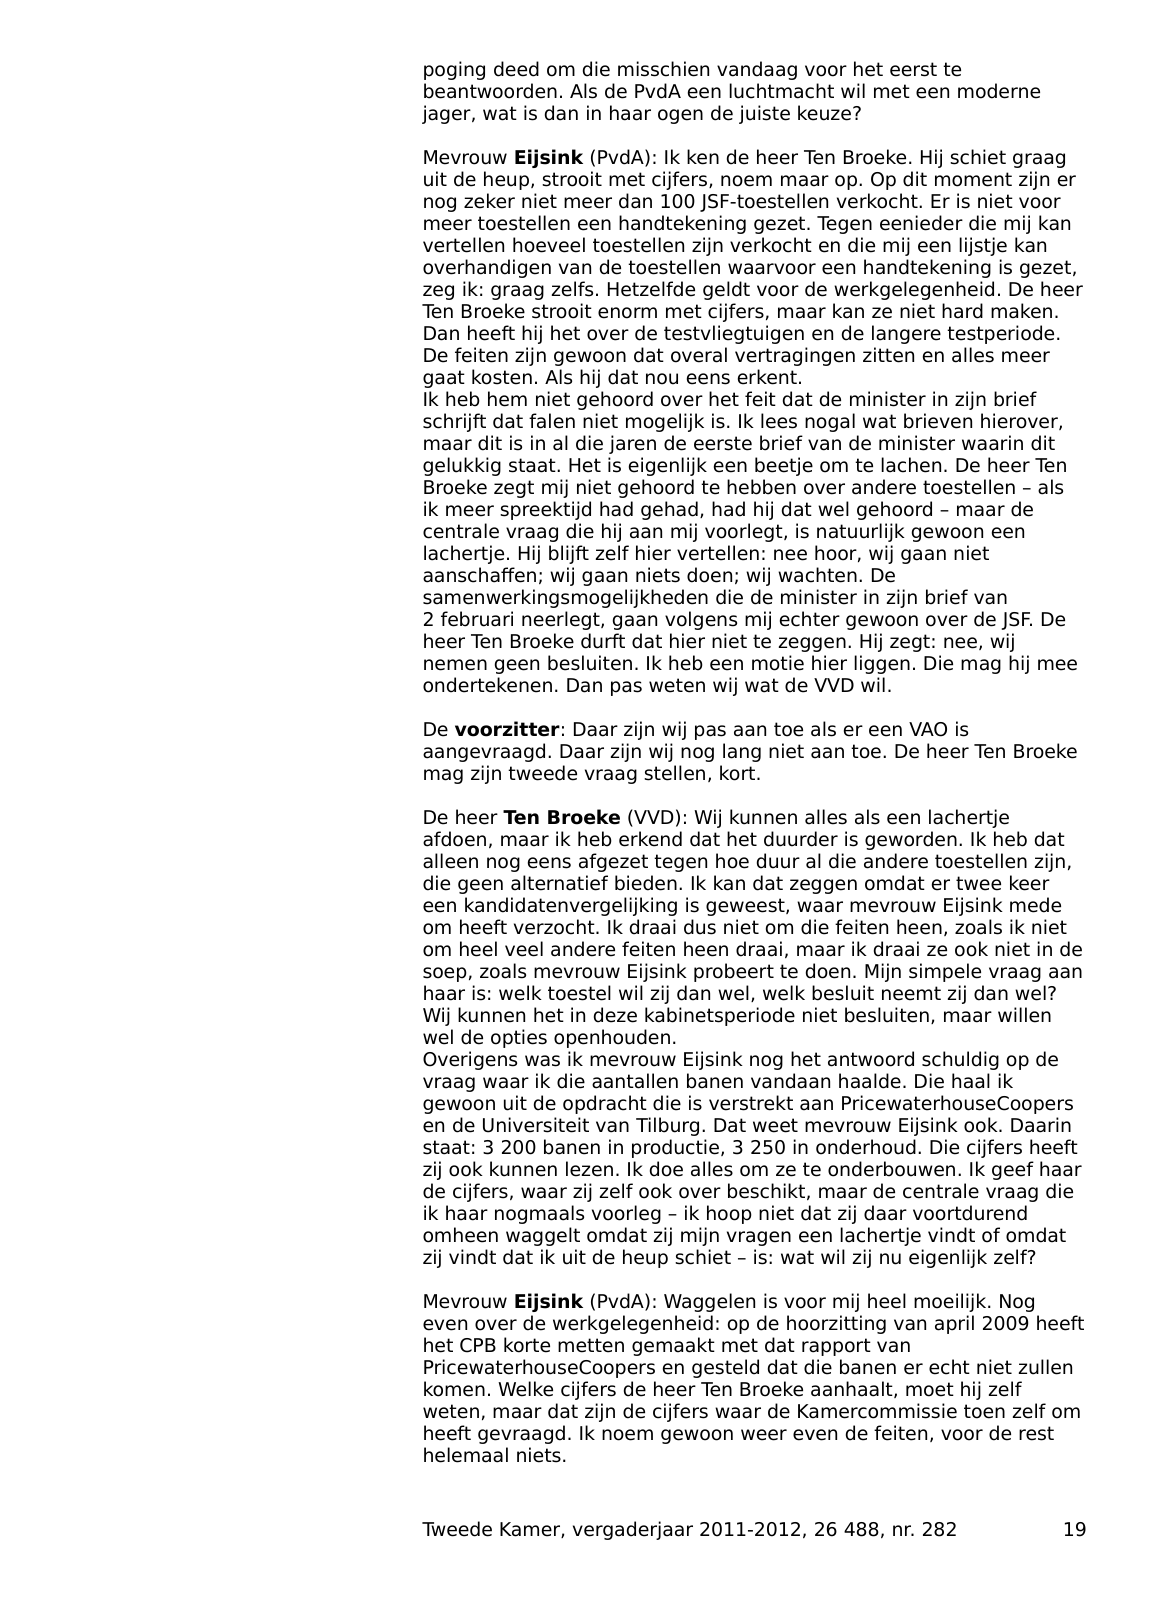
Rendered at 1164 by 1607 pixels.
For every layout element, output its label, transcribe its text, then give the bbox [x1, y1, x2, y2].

text Mevrouw Eijsink (PvdA): Ik ken de heer Ten Broeke. Hij schiet graag uit de heup, strooit met cijfers, noem maar op. Op dit moment zijn er nog zeker niet meer dan 100 JSF-toestellen verkocht. Er is niet voor meer toestellen een handtekening gezet. Tegen eenieder die mij kan vertellen hoeveel toestellen zijn verkocht en die mij een lijstje kan overhandigen van de toestellen waarvoor een handtekening is gezet, zeg ik: graag zelfs. Hetzelfde geldt voor de werkgelegenheid. De heer Ten Broeke strooit enorm met cijfers, maar kan ze niet hard maken. Dan heeft hij het over de testvliegtuigen en de langere testperiode. De feiten zijn gewoon dat overal vertragingen zitten en alles meer gaat kosten. Als hij dat nou eens erkent. [422, 147, 1087, 389]
text Mevrouw Eijsink (PvdA): Waggelen is voor mij heel moeilijk. Nog even over de werkgelegenheid: op de hoorzitting van april 2009 heeft het CPB korte metten gemaakt met dat rapport van PricewaterhouseCoopers en gesteld dat die banen er echt niet zullen komen. Welke cijfers de heer Ten Broeke aanhaalt, moet hij zelf weten, maar dat zijn de cijfers waar de Kamercommissie toen zelf om heeft gevraagd. Ik noem gewoon weer even de feiten, voor de rest helemaal niets. [422, 1291, 1087, 1467]
text Overigens was ik mevrouw Eijsink nog het antwoord schuldig op de vraag waar ik die aantallen banen vandaan haalde. Die haal ik gewoon uit de opdracht die is verstrekt aan PricewaterhouseCoopers en de Universiteit van Tilburg. Dat weet mevrouw Eijsink ook. Daarin staat: 3 200 banen in productie, 3 250 in onderhoud. Die cijfers heeft zij ook kunnen lezen. Ik doe alles om ze te onderbouwen. Ik geef haar de cijfers, waar zij zelf ook over beschikt, maar de centrale vraag die ik haar nogmaals voorleg – ik hoop niet dat zij daar voortdurend omheen waggelt omdat zij mijn vragen een lachertje vindt of omdat zij vindt dat ik uit de heup schiet – is: wat wil zij nu eigenlijk zelf? [422, 1049, 1087, 1268]
text De voorzitter: Daar zijn wij pas aan toe als er een VAO is aangevraagd. Daar zijn wij nog lang niet aan toe. De heer Ten Broeke mag zijn tweede vraag stellen, kort. [422, 719, 1087, 785]
text De heer Ten Broeke (VVD): Wij kunnen alles als een lachertje afdoen, maar ik heb erkend dat het duurder is geworden. Ik heb dat alleen nog eens afgezet tegen hoe duur al die andere toestellen zijn, die geen alternatief bieden. Ik kan dat zeggen omdat er twee keer een kandidatenvergelijking is geweest, waar mevrouw Eijsink mede om heeft verzocht. Ik draai dus niet om die feiten heen, zoals ik niet om heel veel andere feiten heen draai, maar ik draai ze ook niet in de soep, zoals mevrouw Eijsink probeert te doen. Mijn simpele vraag aan haar is: welk toestel wil zij dan wel, welk besluit neemt zij dan wel? Wij kunnen het in deze kabinetsperiode niet besluiten, maar willen wel de opties openhouden. [422, 807, 1087, 1049]
text poging deed om die misschien vandaag voor het eerst te beantwoorden. Als de PvdA een luchtmacht wil met een moderne jager, wat is dan in haar ogen de juiste keuze? [422, 59, 1087, 125]
text Ik heb hem niet gehoord over het feit dat de minister in zijn brief schrijft dat falen niet mogelijk is. Ik lees nogal wat brieven hierover, maar dit is in al die jaren de eerste brief van de minister waarin dit gelukkig staat. Het is eigenlijk een beetje om te lachen. De heer Ten Broeke zegt mij niet gehoord te hebben over andere toestellen – als ik meer spreektijd had gehad, had hij dat wel gehoord – maar de centrale vraag die hij aan mij voorlegt, is natuurlijk gewoon een lachertje. Hij blijft zelf hier vertellen: nee hoor, wij gaan niet aanschaffen; wij gaan niets doen; wij wachten. De samenwerkingsmogelijkheden die de minister in zijn brief van 2 februari neerlegt, gaan volgens mij echter gewoon over de JSF. De heer Ten Broeke durft dat hier niet te zeggen. Hij zegt: nee, wij nemen geen besluiten. Ik heb een motie hier liggen. Die mag hij mee ondertekenen. Dan pas weten wij wat de VVD wil. [422, 389, 1087, 697]
